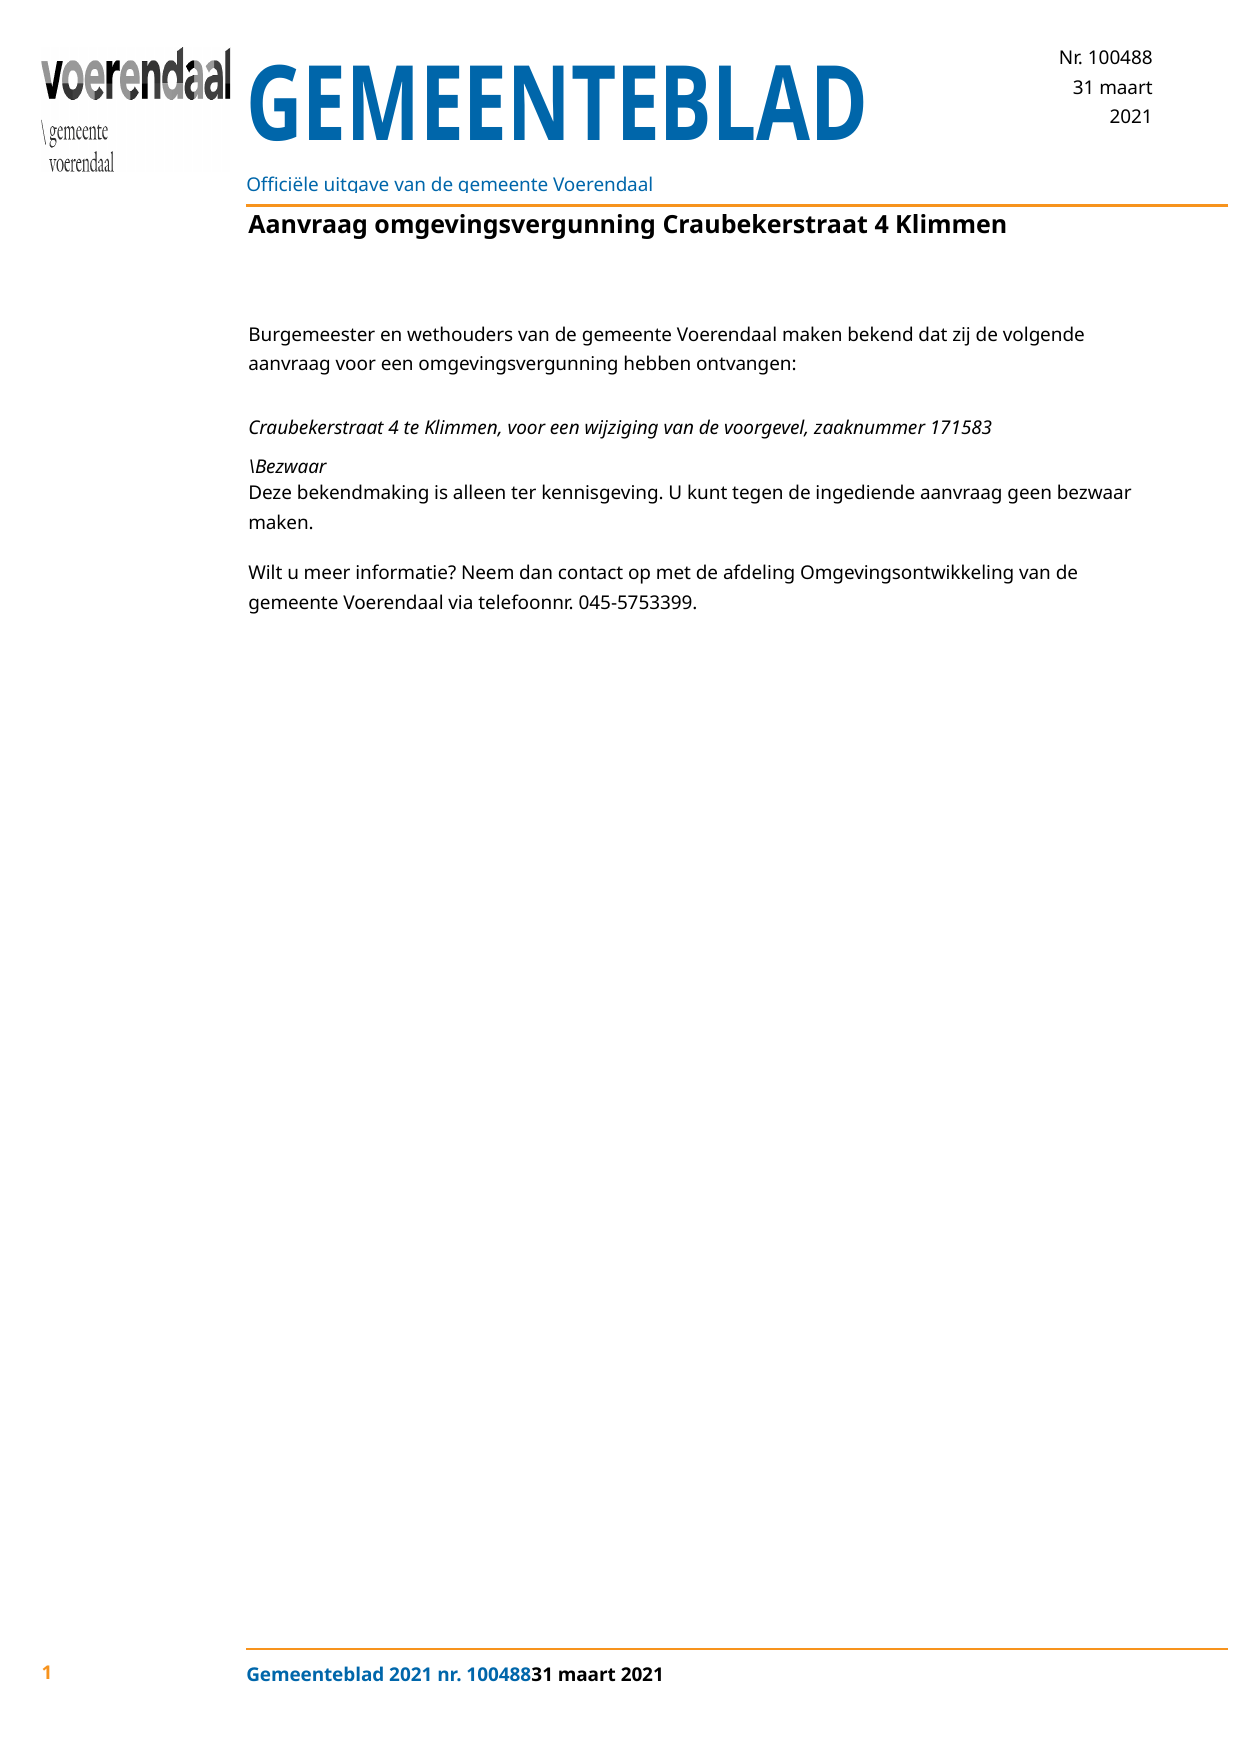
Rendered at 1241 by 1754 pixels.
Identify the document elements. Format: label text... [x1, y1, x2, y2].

text Burgemeester en wethouders van de gemeente Voerendaal maken bekend dat zij de volgende aanvraag voor een omgevingsvergunning hebben ontvangen: [248, 321, 1152, 376]
picture [41, 47, 231, 172]
text \Bezwaar [248, 453, 1152, 479]
text Craubekerstraat 4 te Klimmen, voor een wijziging van de voorgevel, zaaknummer 171583 [248, 414, 1152, 440]
text Aanvraag omgevingsvergunning Craubekerstraat 4 Klimmen [248, 207, 1152, 241]
text Wilt u meer informatie? Neem dan contact op met de afdeling Omgevingsontwikkeling van de gemeente Voerendaal via telefoonnr. 045-5753399. [248, 559, 1152, 614]
text Deze bekendmaking is alleen ter kennisgeving. U kunt tegen de ingediende aanvraag geen bezwaar maken. [248, 479, 1152, 534]
